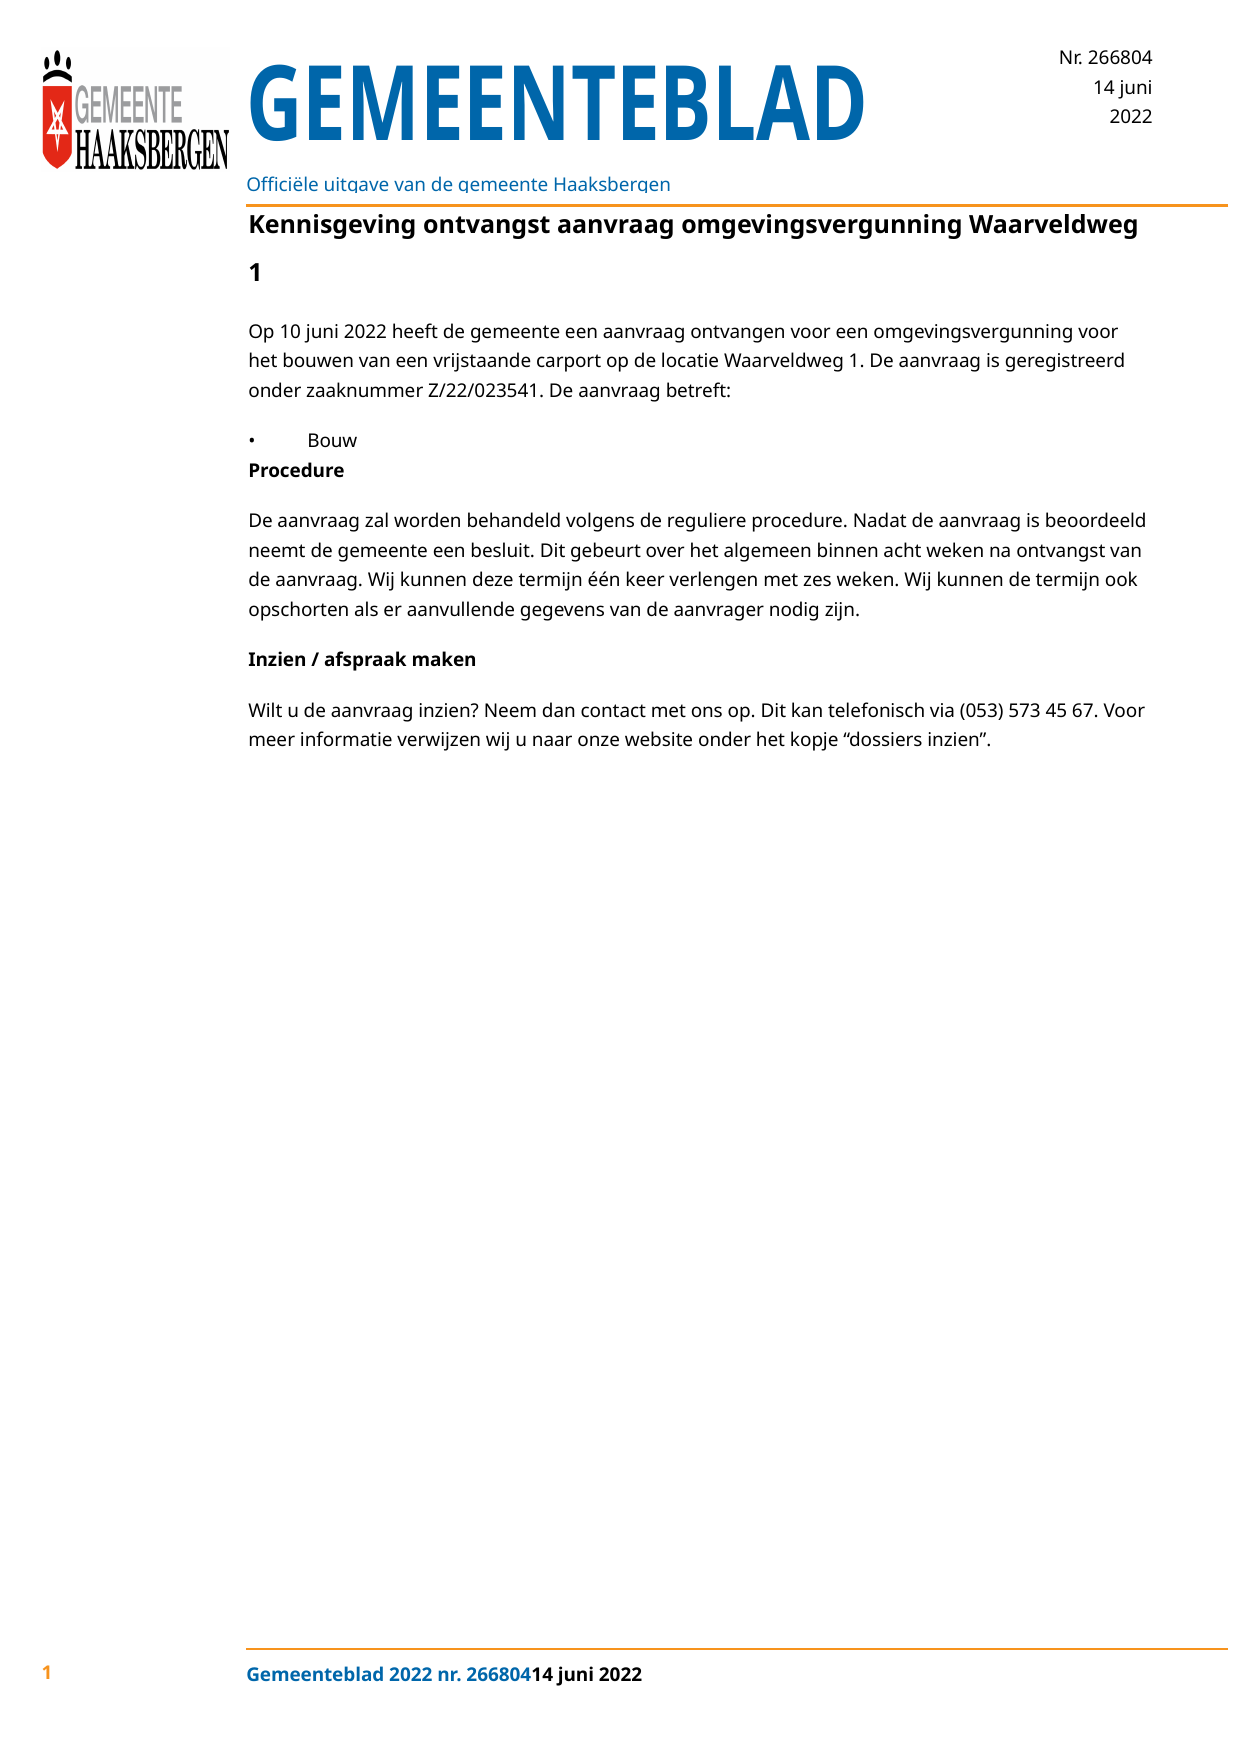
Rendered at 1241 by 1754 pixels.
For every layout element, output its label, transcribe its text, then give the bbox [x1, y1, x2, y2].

text Procedure [248, 457, 1152, 483]
text Kennisgeving ontvangst aanvraag omgevingsvergunning Waarveldweg 1 [248, 207, 1152, 288]
text Wilt u de aanvraag inzien? Neem dan contact met ons op. Dit kan telefonisch via (053) 573 45 67. Voor meer informatie verwijzen wij u naar onze website onder het kopje “dossiers inzien”. [248, 697, 1152, 752]
text Inzien / afspraak maken [248, 647, 1152, 672]
text Op 10 juni 2022 heeft de gemeente een aanvraag ontvangen voor een omgevingsvergunning voor het bouwen van een vrijstaande carport op de locatie Waarveldweg 1. De aanvraag is geregistreerd onder zaaknummer Z/22/023541. De aanvraag betreft: [248, 318, 1152, 403]
picture [41, 47, 231, 172]
text De aanvraag zal worden behandeld volgens de reguliere procedure. Nadat de aanvraag is beoordeeld neemt de gemeente een besluit. Dit gebeurt over het algemeen binnen acht weken na ontvangst van de aanvraag. Wij kunnen deze termijn één keer verlengen met zes weken. Wij kunnen de termijn ook opschorten als er aanvullende gegevens van de aanvrager nodig zijn. [248, 507, 1152, 622]
list Bouw [248, 427, 1152, 453]
